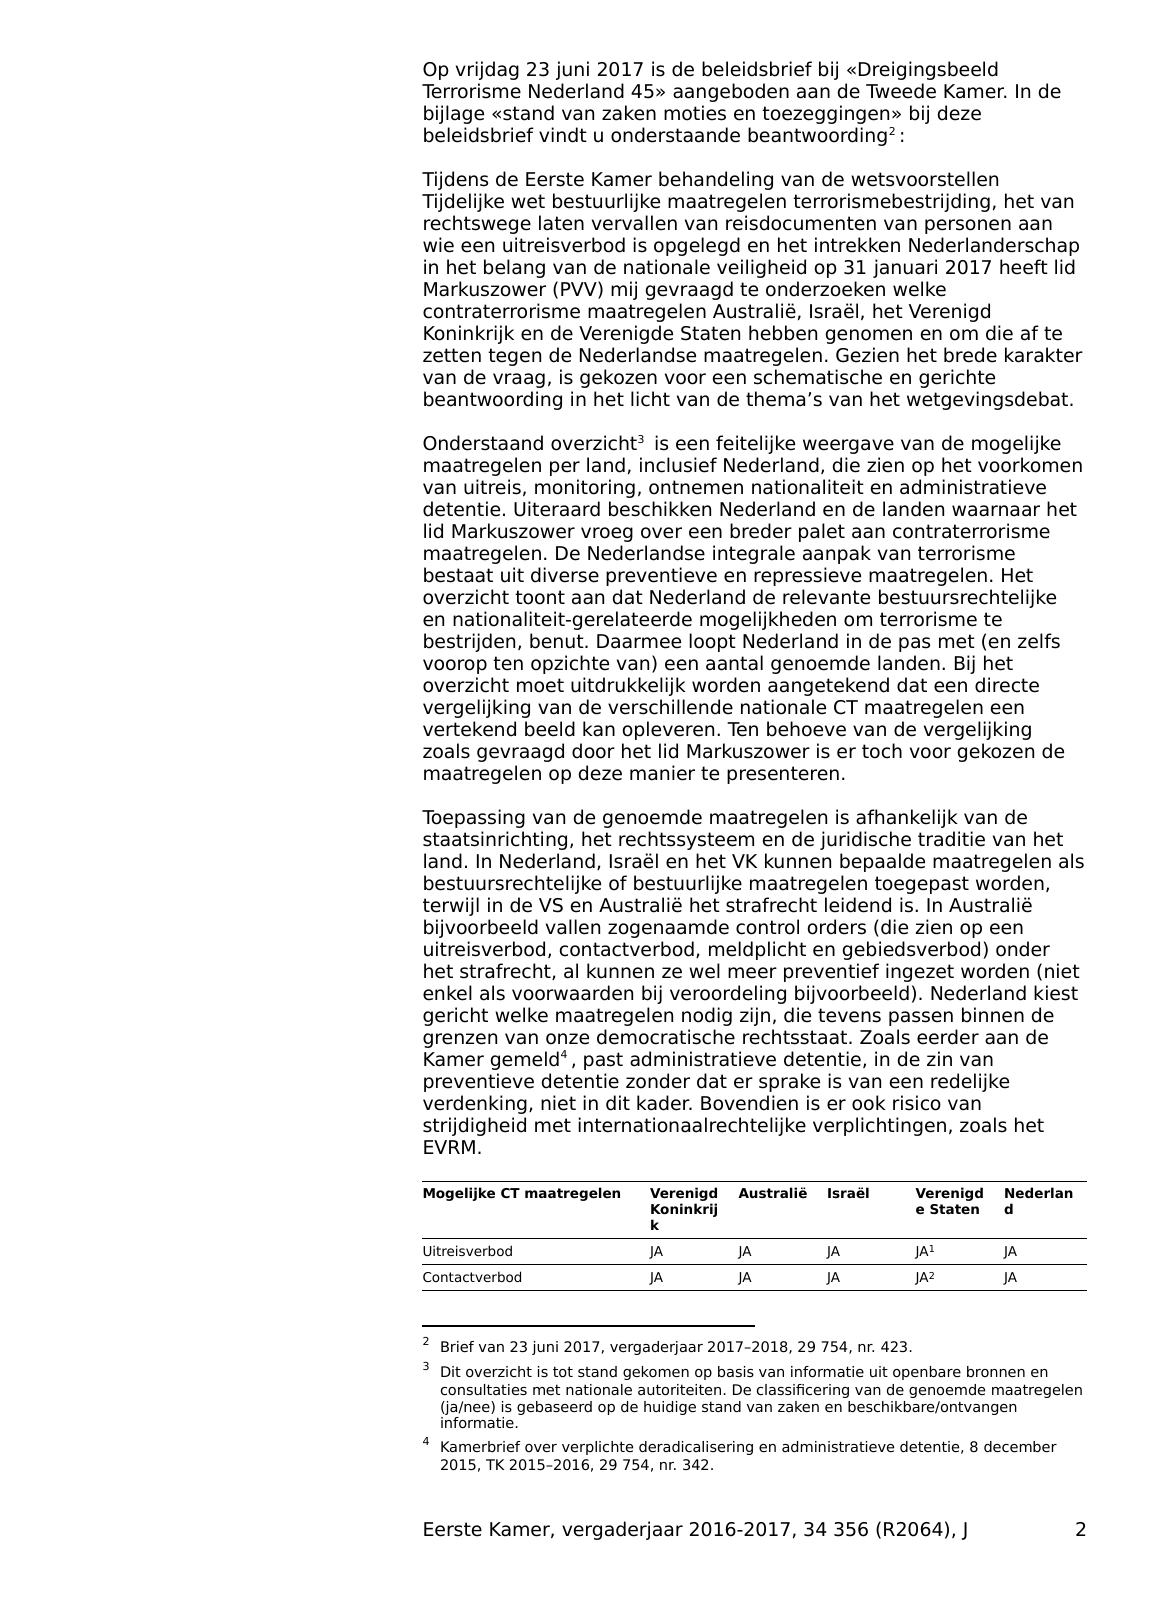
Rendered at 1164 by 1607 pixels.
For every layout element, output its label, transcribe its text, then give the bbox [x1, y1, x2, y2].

table_cell JA [732, 1239, 821, 1264]
table_cell JA [644, 1239, 732, 1264]
text Tijdens de Eerste Kamer behandeling van de wetsvoorstellen Tijdelijke wet bestuurlijke maatregelen terrorismebestrijding, het van rechtswege laten vervallen van reisdocumenten van personen aan wie een uitreisverbod is opgelegd en het intrekken Nederlanderschap in het belang van de nationale veiligheid op 31 januari 2017 heeft lid Markuszower (PVV) mij gevraagd te onderzoeken welke contraterrorisme maatregelen Australië, Israël, het Verenigd Koninkrijk en de Verenigde Staten hebben genomen en om die af te zetten tegen de Nederlandse maatregelen. Gezien het brede karakter van de vraag, is gekozen voor een schematische en gerichte beantwoording in het licht van de thema’s van het wetgevingsdebat. [422, 169, 1087, 411]
table_cell Contactverbod [422, 1265, 644, 1290]
table_header Verenigd Koninkrijk [644, 1182, 732, 1238]
text Toepassing van de genoemde maatregelen is afhankelijk van de staatsinrichting, het rechtssysteem en de juridische traditie van het land. In Nederland, Israël en het VK kunnen bepaalde maatregelen als bestuursrechtelijke of bestuurlijke maatregelen toegepast worden, terwijl in de VS en Australië het strafrecht leidend is. In Australië bijvoorbeeld vallen zogenaamde control orders (die zien op een uitreisverbod, contactverbod, meldplicht en gebiedsverbod) onder het strafrecht, al kunnen ze wel meer preventief ingezet worden (niet enkel als voorwaarden bij veroordeling bijvoorbeeld). Nederland kiest gericht welke maatregelen nodig zijn, die tevens passen binnen de grenzen van onze democratische rechtsstaat. Zoals eerder aan de Kamer gemeld, past administratieve detentie, in de zin van preventieve detentie zonder dat er sprake is van een redelijke verdenking, niet in dit kader. Bovendien is er ook risico van strijdigheid met internationaalrechtelijke verplichtingen, zoals het EVRM. [422, 807, 1087, 1159]
table_cell JA [821, 1239, 909, 1264]
table_cell JA [998, 1265, 1087, 1290]
text Dit overzicht is tot stand gekomen op basis van informatie uit openbare bronnen en consultaties met nationale autoriteiten. De classificering van de genoemde maatregelen (ja/nee) is gebaseerd op de huidige stand van zaken en beschikbare/ontvangen informatie. [422, 1360, 1087, 1432]
text Op vrijdag 23 juni 2017 is de beleidsbrief bij «Dreigingsbeeld Terrorisme Nederland 45» aangeboden aan de Tweede Kamer. In de bijlage «stand van zaken moties en toezeggingen» bij deze beleidsbrief vindt u onderstaande beantwoording: [422, 59, 1087, 147]
table_header Israël [821, 1182, 909, 1238]
table_cell Uitreisverbod [422, 1239, 644, 1264]
table_header Nederland [998, 1182, 1087, 1238]
table_header Verenigde Staten [910, 1182, 998, 1238]
table_cell JA [821, 1265, 909, 1290]
table_cell JA [644, 1265, 732, 1290]
text Kamerbrief over verplichte deradicalisering en administratieve detentie, 8 december 2015, TK 2015–2016, 29 754, nr. 342. [422, 1435, 1087, 1474]
table_header Australië [732, 1182, 821, 1238]
text Brief van 23 juni 2017, vergaderjaar 2017–2018, 29 754, nr. 423. [422, 1335, 1087, 1357]
table_cell JA [732, 1265, 821, 1290]
text Onderstaand overzicht is een feitelijke weergave van de mogelijke maatregelen per land, inclusief Nederland, die zien op het voorkomen van uitreis, monitoring, ontnemen nationaliteit en administratieve detentie. Uiteraard beschikken Nederland en de landen waarnaar het lid Markuszower vroeg over een breder palet aan contraterrorisme maatregelen. De Nederlandse integrale aanpak van terrorisme bestaat uit diverse preventieve en repressieve maatregelen. Het overzicht toont aan dat Nederland de relevante bestuursrechtelijke en nationaliteit-gerelateerde mogelijkheden om terrorisme te bestrijden, benut. Daarmee loopt Nederland in de pas met (en zelfs voorop ten opzichte van) een aantal genoemde landen. Bij het overzicht moet uitdrukkelijk worden aangetekend dat een directe vergelijking van de verschillende nationale CT maatregelen een vertekend beeld kan opleveren. Ten behoeve van de vergelijking zoals gevraagd door het lid Markuszower is er toch voor gekozen de maatregelen op deze manier te presenteren. [422, 433, 1087, 785]
table_cell JA1 [910, 1239, 998, 1264]
table_header Mogelijke CT maatregelen [422, 1182, 644, 1238]
table_cell JA2 [910, 1265, 998, 1290]
table_cell JA [998, 1239, 1087, 1264]
